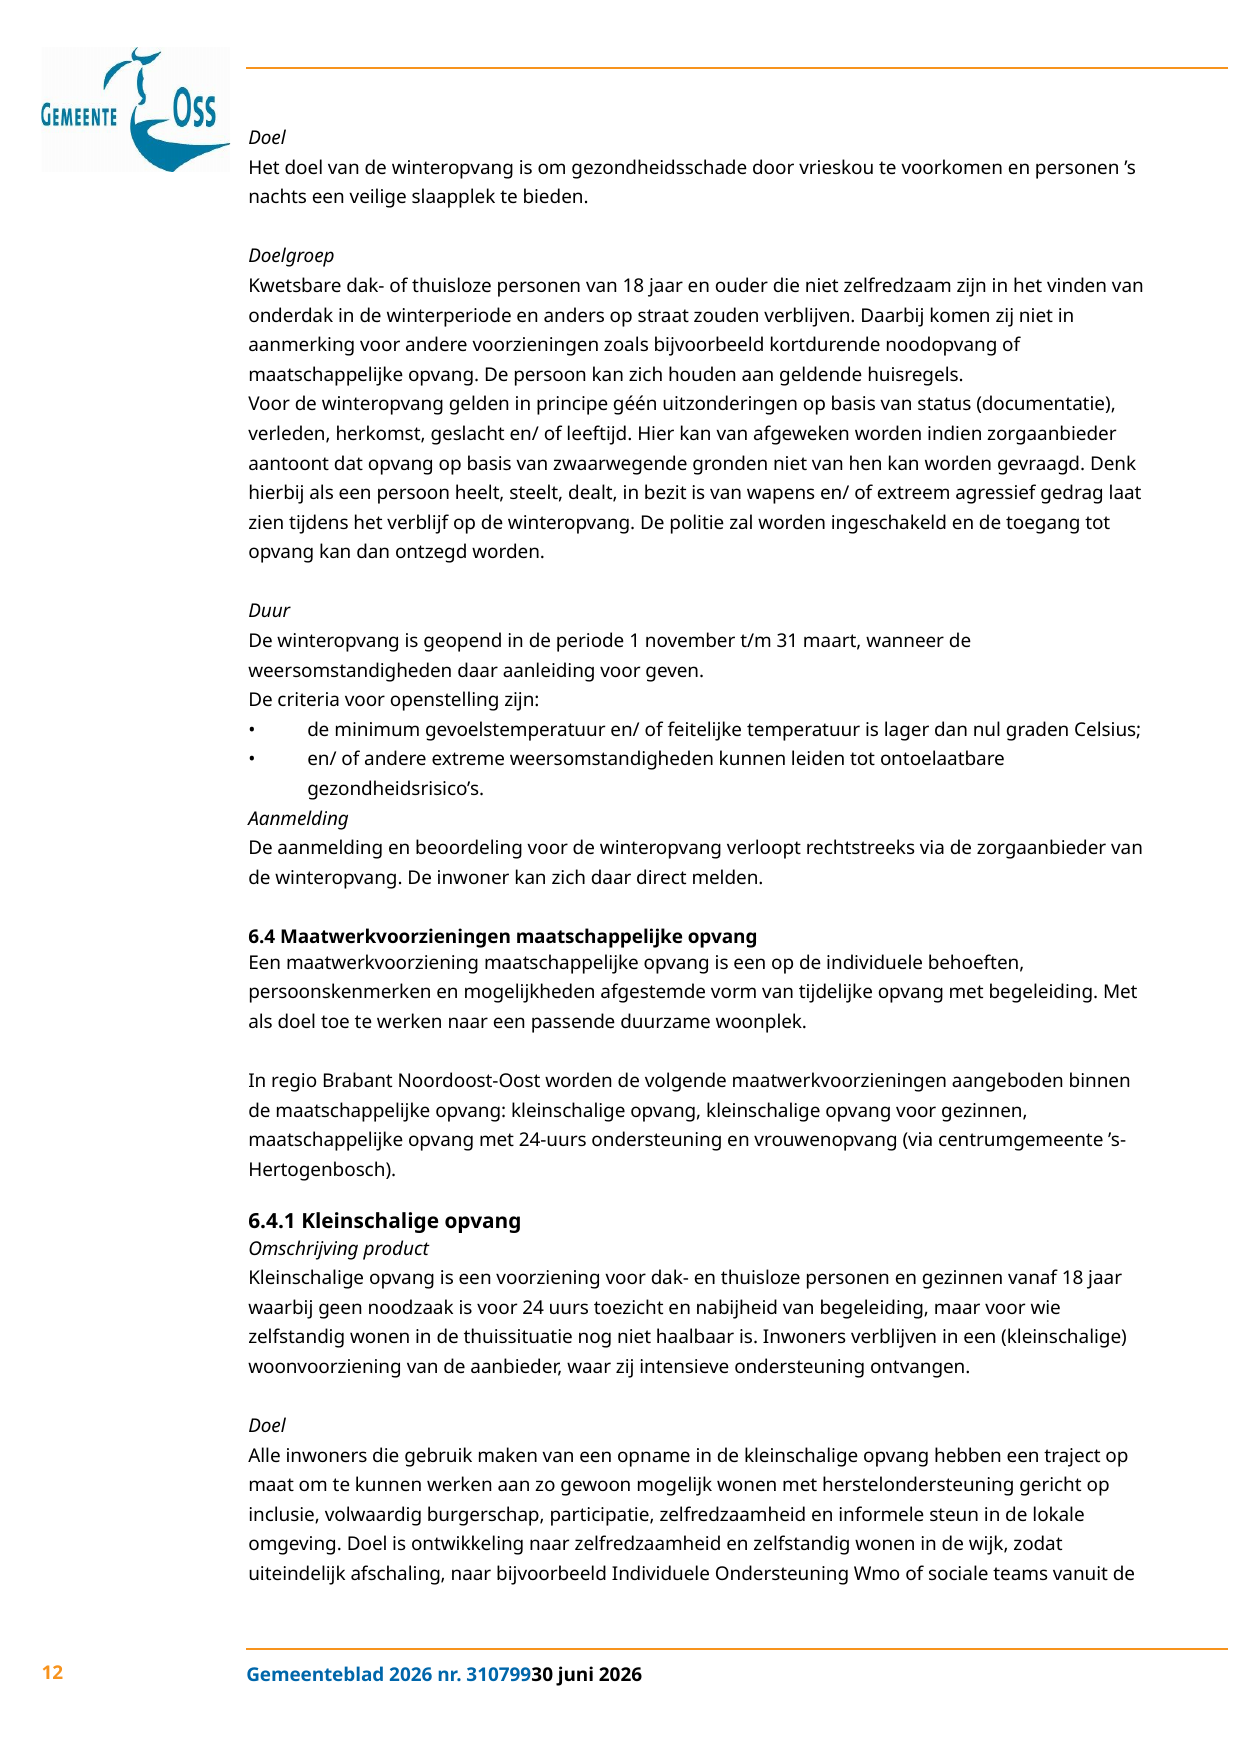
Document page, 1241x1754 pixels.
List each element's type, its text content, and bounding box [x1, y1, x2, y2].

text 6.4 Maatwerkvoorzieningen maatschappelijke opvang [248, 923, 1152, 949]
text De winteropvang is geopend in de periode 1 november t/m 31 maart, wanneer de weersomstandigheden daar aanleiding voor geven. [248, 627, 1152, 683]
text 6.4.1 Kleinschalige opvang [248, 1206, 1152, 1235]
text Een maatwerkvoorziening maatschappelijke opvang is een op de individuele behoeften, persoonskenmerken en mogelijkheden afgestemde vorm van tijdelijke opvang met begeleiding. Met als doel toe te werken naar een passende duurzame woonplek. [248, 949, 1152, 1034]
text Duur [248, 598, 1152, 623]
text Omschrijving product [248, 1235, 1152, 1261]
text Doelgroep [248, 243, 1152, 268]
text Doel [248, 1412, 1152, 1438]
list de minimum gevoelstemperatuur en/ of feitelijke temperatuur is lager dan nul graden Celsius; [248, 716, 1152, 742]
text Voor de winteropvang gelden in principe géén uitzonderingen op basis van status (documentatie), verleden, herkomst, geslacht en/ of leeftijd. Hier kan van afgeweken worden indien zorgaanbieder aantoont dat opvang op basis van zwaarwegende gronden niet van hen kan worden gevraagd. Denk hierbij als een persoon heelt, steelt, dealt, in bezit is van wapens en/ of extreem agressief gedrag laat zien tijdens het verblijf op de winteropvang. De politie zal worden ingeschakeld en de toegang tot opvang kan dan ontzegd worden. [248, 391, 1152, 564]
picture [41, 47, 231, 172]
text Aanmelding [248, 805, 1152, 831]
text Het doel van de winteropvang is om gezondheidsschade door vrieskou te voorkomen en personen ’s nachts een veilige slaapplek te bieden. [248, 154, 1152, 209]
list en/ of andere extreme weersomstandigheden kunnen leiden tot ontoelaatbare gezondheidsrisico’s. [248, 746, 1152, 801]
text In regio Brabant Noordoost-Oost worden de volgende maatwerkvoorzieningen aangeboden binnen de maatschappelijke opvang: kleinschalige opvang, kleinschalige opvang voor gezinnen, maatschappelijke opvang met 24-uurs ondersteuning en vrouwenopvang (via centrumgemeente ’s-Hertogenbosch). [248, 1067, 1152, 1182]
text Kleinschalige opvang is een voorziening voor dak- en thuisloze personen en gezinnen vanaf 18 jaar waarbij geen noodzaak is voor 24 uurs toezicht en nabijheid van begeleiding, maar voor wie zelfstandig wonen in de thuissituatie nog niet haalbaar is. Inwoners verblijven in een (kleinschalige) woonvoorziening van de aanbieder, waar zij intensieve ondersteuning ontvangen. [248, 1264, 1152, 1379]
text Alle inwoners die gebruik maken van een opname in de kleinschalige opvang hebben een traject op maat om te kunnen werken aan zo gewoon mogelijk wonen met herstelondersteuning gericht op inclusie, volwaardig burgerschap, participatie, zelfredzaamheid en informele steun in de lokale omgeving. Doel is ontwikkeling naar zelfredzaamheid en zelfstandig wonen in de wijk, zodat uiteindelijk afschaling, naar bijvoorbeeld Individuele Ondersteuning Wmo of sociale teams vanuit de [248, 1442, 1152, 1586]
text De criteria voor openstelling zijn: [248, 686, 1152, 712]
text Kwetsbare dak- of thuisloze personen van 18 jaar en ouder die niet zelfredzaam zijn in het vinden van onderdak in de winterperiode en anders op straat zouden verblijven. Daarbij komen zij niet in aanmerking voor andere voorzieningen zoals bijvoorbeeld kortdurende noodopvang of maatschappelijke opvang. De persoon kan zich houden aan geldende huisregels. [248, 272, 1152, 387]
text De aanmelding en beoordeling voor de winteropvang verloopt rechtstreeks via de zorgaanbieder van de winteropvang. De inwoner kan zich daar direct melden. [248, 834, 1152, 890]
text Doel [248, 124, 1152, 150]
